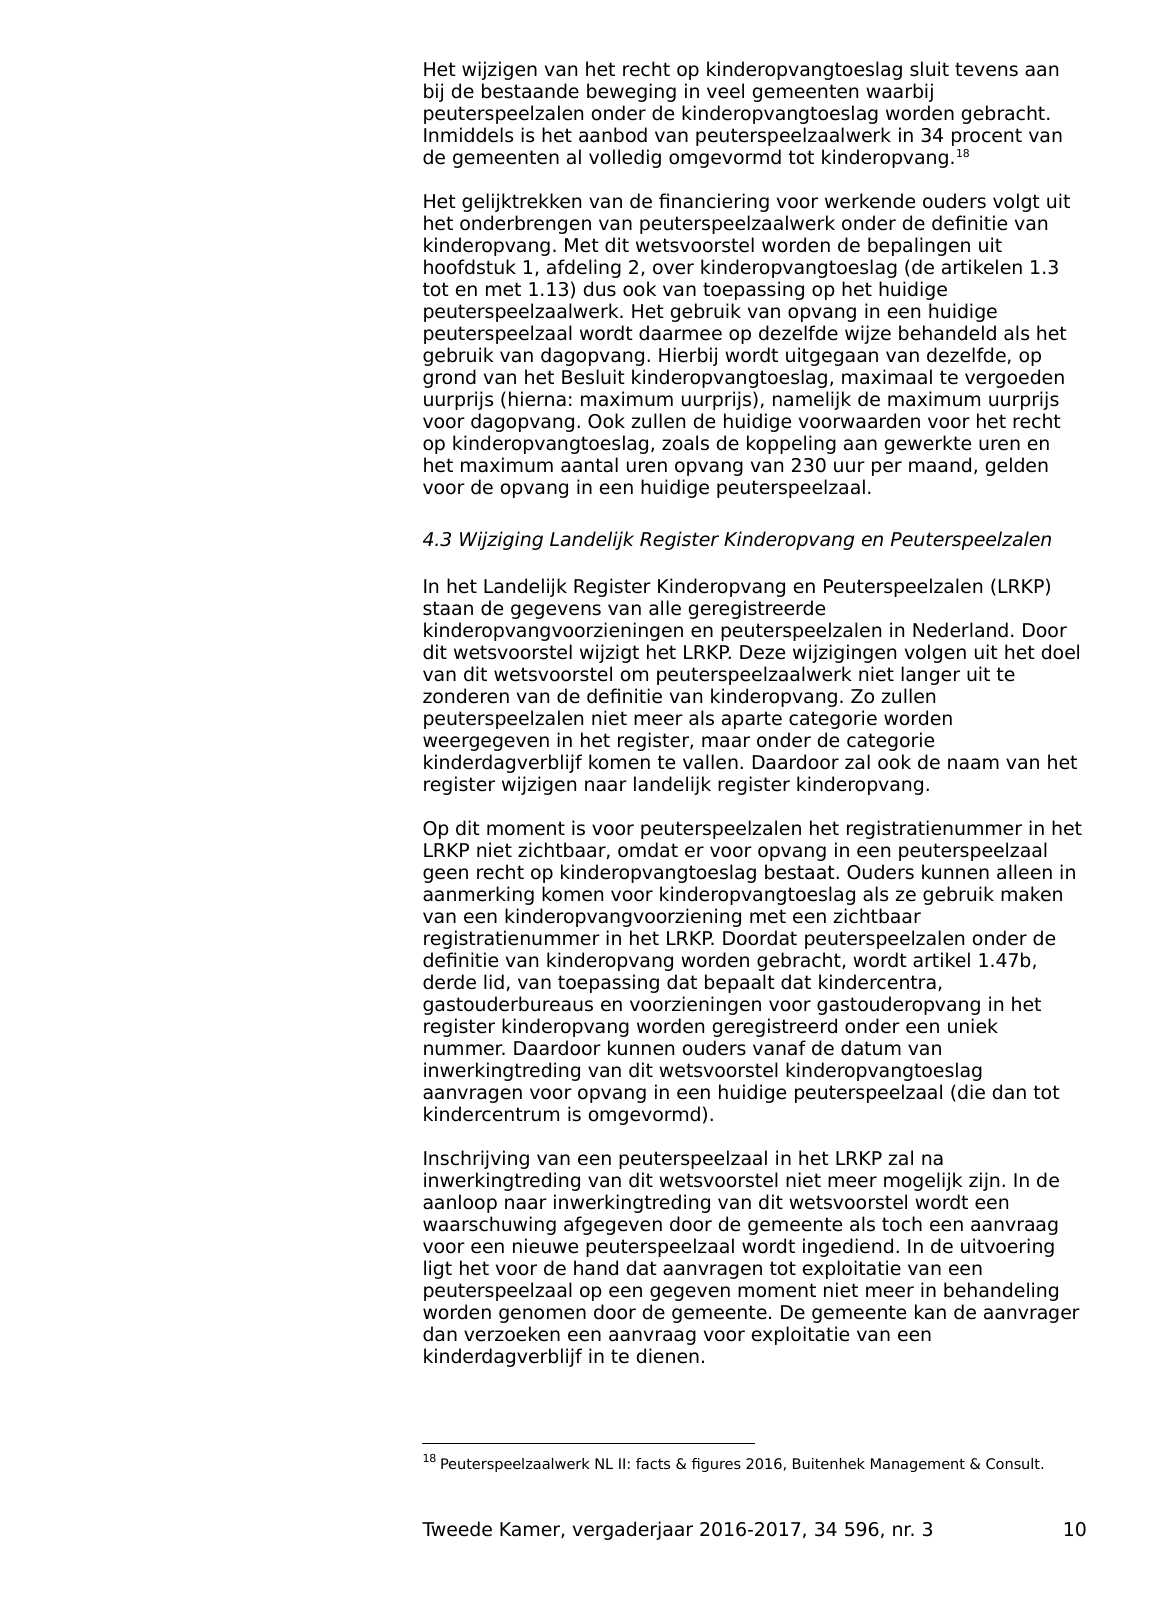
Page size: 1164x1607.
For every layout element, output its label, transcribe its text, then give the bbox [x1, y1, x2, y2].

text Peuterspeelzaalwerk NL II: facts & figures 2016, Buitenhek Management & Consult. [422, 1452, 1087, 1474]
text Het gelijktrekken van de financiering voor werkende ouders volgt uit het onderbrengen van peuterspeelzaalwerk onder de definitie van kinderopvang. Met dit wetsvoorstel worden de bepalingen uit hoofdstuk 1, afdeling 2, over kinderopvangtoeslag (de artikelen 1.3 tot en met 1.13) dus ook van toepassing op het huidige peuterspeelzaalwerk. Het gebruik van opvang in een huidige peuterspeelzaal wordt daarmee op dezelfde wijze behandeld als het gebruik van dagopvang. Hierbij wordt uitgegaan van dezelfde, op grond van het Besluit kinderopvangtoeslag, maximaal te vergoeden uurprijs (hierna: maximum uurprijs), namelijk de maximum uurprijs voor dagopvang. Ook zullen de huidige voorwaarden voor het recht op kinderopvangtoeslag, zoals de koppeling aan gewerkte uren en het maximum aantal uren opvang van 230 uur per maand, gelden voor de opvang in een huidige peuterspeelzaal. [422, 191, 1087, 499]
subtitle 4.3 Wijziging Landelijk Register Kinderopvang en Peuterspeelzalen [422, 529, 1087, 551]
text Inschrijving van een peuterspeelzaal in het LRKP zal na inwerkingtreding van dit wetsvoorstel niet meer mogelijk zijn. In de aanloop naar inwerkingtreding van dit wetsvoorstel wordt een waarschuwing afgegeven door de gemeente als toch een aanvraag voor een nieuwe peuterspeelzaal wordt ingediend. In de uitvoering ligt het voor de hand dat aanvragen tot exploitatie van een peuterspeelzaal op een gegeven moment niet meer in behandeling worden genomen door de gemeente. De gemeente kan de aanvrager dan verzoeken een aanvraag voor exploitatie van een kinderdagverblijf in te dienen. [422, 1148, 1087, 1367]
text Op dit moment is voor peuterspeelzalen het registratienummer in het LRKP niet zichtbaar, omdat er voor opvang in een peuterspeelzaal geen recht op kinderopvangtoeslag bestaat. Ouders kunnen alleen in aanmerking komen voor kinderopvangtoeslag als ze gebruik maken van een kinderopvangvoorziening met een zichtbaar registratienummer in het LRKP. Doordat peuterspeelzalen onder de definitie van kinderopvang worden gebracht, wordt artikel 1.47b, derde lid, van toepassing dat bepaalt dat kindercentra, gastouderbureaus en voorzieningen voor gastouderopvang in het register kinderopvang worden geregistreerd onder een uniek nummer. Daardoor kunnen ouders vanaf de datum van inwerkingtreding van dit wetsvoorstel kinderopvangtoeslag aanvragen voor opvang in een huidige peuterspeelzaal (die dan tot kindercentrum is omgevormd). [422, 818, 1087, 1126]
text Het wijzigen van het recht op kinderopvangtoeslag sluit tevens aan bij de bestaande beweging in veel gemeenten waarbij peuterspeelzalen onder de kinderopvangtoeslag worden gebracht. Inmiddels is het aanbod van peuterspeelzaalwerk in 34 procent van de gemeenten al volledig omgevormd tot kinderopvang. [422, 59, 1087, 169]
text In het Landelijk Register Kinderopvang en Peuterspeelzalen (LRKP) staan de gegevens van alle geregistreerde kinderopvangvoorzieningen en peuterspeelzalen in Nederland. Door dit wetsvoorstel wijzigt het LRKP. Deze wijzigingen volgen uit het doel van dit wetsvoorstel om peuterspeelzaalwerk niet langer uit te zonderen van de definitie van kinderopvang. Zo zullen peuterspeelzalen niet meer als aparte categorie worden weergegeven in het register, maar onder de categorie kinderdagverblijf komen te vallen. Daardoor zal ook de naam van het register wijzigen naar landelijk register kinderopvang. [422, 576, 1087, 796]
